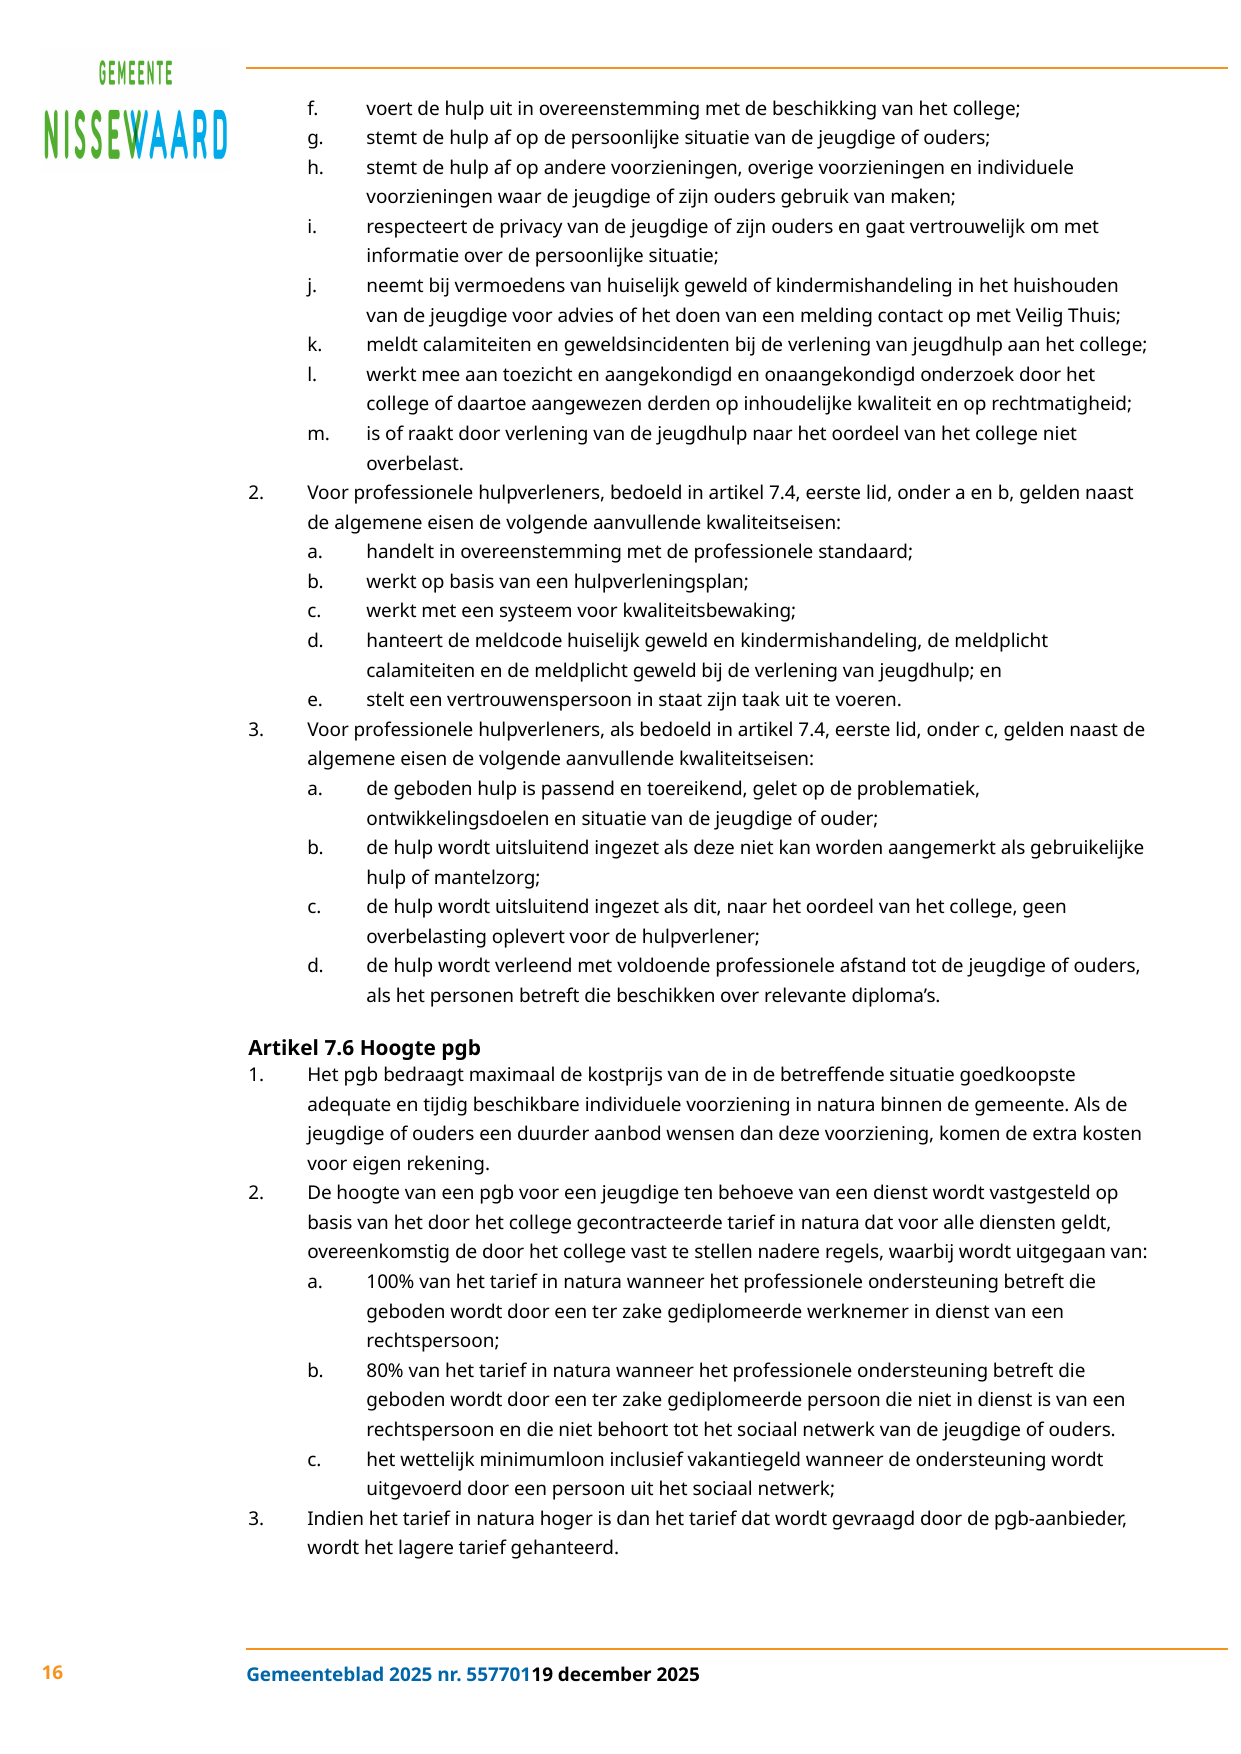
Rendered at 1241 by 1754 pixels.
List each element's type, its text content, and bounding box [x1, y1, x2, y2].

list werkt mee aan toezicht en aangekondigd en onaangekondigd onderzoek door het college of daartoe aangewezen derden op inhoudelijke kwaliteit en op rechtmatigheid; [307, 361, 1152, 416]
list de geboden hulp is passend en toereikend, gelet op de problematiek, ontwikkelingsdoelen en situatie van de jeugdige of ouder; [307, 775, 1152, 831]
list werkt met een systeem voor kwaliteitsbewaking; [307, 598, 1152, 623]
list Indien het tarief in natura hoger is dan het tarief dat wordt gevraagd door de pgb-aanbieder, wordt het lagere tarief gehanteerd. [248, 1505, 1152, 1560]
list hanteert de meldcode huiselijk geweld en kindermishandeling, de meldplicht calamiteiten en de meldplicht geweld bij de verlening van jeugdhulp; en [307, 627, 1152, 683]
list de hulp wordt uitsluitend ingezet als deze niet kan worden aangemerkt als gebruikelijke hulp of mantelzorg; [307, 834, 1152, 890]
list Voor professionele hulpverleners, als bedoeld in artikel 7.4, eerste lid, onder c, gelden naast de algemene eisen de volgende aanvullende kwaliteitseisen: [248, 716, 1152, 771]
list stelt een vertrouwenspersoon in staat zijn taak uit te voeren. [307, 686, 1152, 712]
list Het pgb bedraagt maximaal de kostprijs van de in de betreffende situatie goedkoopste adequate en tijdig beschikbare individuele voorziening in natura binnen de gemeente. Als de jeugdige of ouders een duurder aanbod wensen dan deze voorziening, komen de extra kosten voor eigen rekening. [248, 1061, 1152, 1176]
list handelt in overeenstemming met de professionele standaard; [307, 538, 1152, 564]
list stemt de hulp af op andere voorzieningen, overige voorzieningen en individuele voorzieningen waar de jeugdige of zijn ouders gebruik van maken; [307, 154, 1152, 209]
list De hoogte van een pgb voor een jeugdige ten behoeve van een dienst wordt vastgesteld op basis van het door het college gecontracteerde tarief in natura dat voor alle diensten geldt, overeenkomstig de door het college vast te stellen nadere regels, waarbij wordt uitgegaan van: [248, 1179, 1152, 1264]
list 100% van het tarief in natura wanneer het professionele ondersteuning betreft die geboden wordt door een ter zake gediplomeerde werknemer in dienst van een rechtspersoon; [307, 1268, 1152, 1353]
list voert de hulp uit in overeenstemming met de beschikking van het college; [307, 95, 1152, 121]
list neemt bij vermoedens van huiselijk geweld of kindermishandeling in het huishouden van de jeugdige voor advies of het doen van een melding contact op met Veilig Thuis; [307, 272, 1152, 328]
list is of raakt door verlening van de jeugdhulp naar het oordeel van het college niet overbelast. [307, 420, 1152, 476]
list meldt calamiteiten en geweldsincidenten bij de verlening van jeugdhulp aan het college; [307, 331, 1152, 357]
list 80% van het tarief in natura wanneer het professionele ondersteuning betreft die geboden wordt door een ter zake gediplomeerde persoon die niet in dienst is van een rechtspersoon en die niet behoort tot het sociaal netwerk van de jeugdige of ouders. [307, 1357, 1152, 1442]
list stemt de hulp af op de persoonlijke situatie van de jeugdige of ouders; [307, 124, 1152, 150]
picture [41, 47, 231, 172]
list Voor professionele hulpverleners, bedoeld in artikel 7.4, eerste lid, onder a en b, gelden naast de algemene eisen de volgende aanvullende kwaliteitseisen: [248, 479, 1152, 535]
list respecteert de privacy van de jeugdige of zijn ouders en gaat vertrouwelijk om met informatie over de persoonlijke situatie; [307, 213, 1152, 268]
list werkt op basis van een hulpverleningsplan; [307, 568, 1152, 594]
text Artikel 7.6 Hoogte pgb [248, 1033, 1152, 1061]
list de hulp wordt uitsluitend ingezet als dit, naar het oordeel van het college, geen overbelasting oplevert voor de hulpverlener; [307, 893, 1152, 949]
list het wettelijk minimumloon inclusief vakantiegeld wanneer de ondersteuning wordt uitgevoerd door een persoon uit het sociaal netwerk; [307, 1446, 1152, 1501]
list de hulp wordt verleend met voldoende professionele afstand tot de jeugdige of ouders, als het personen betreft die beschikken over relevante diploma’s. [307, 953, 1152, 1008]
